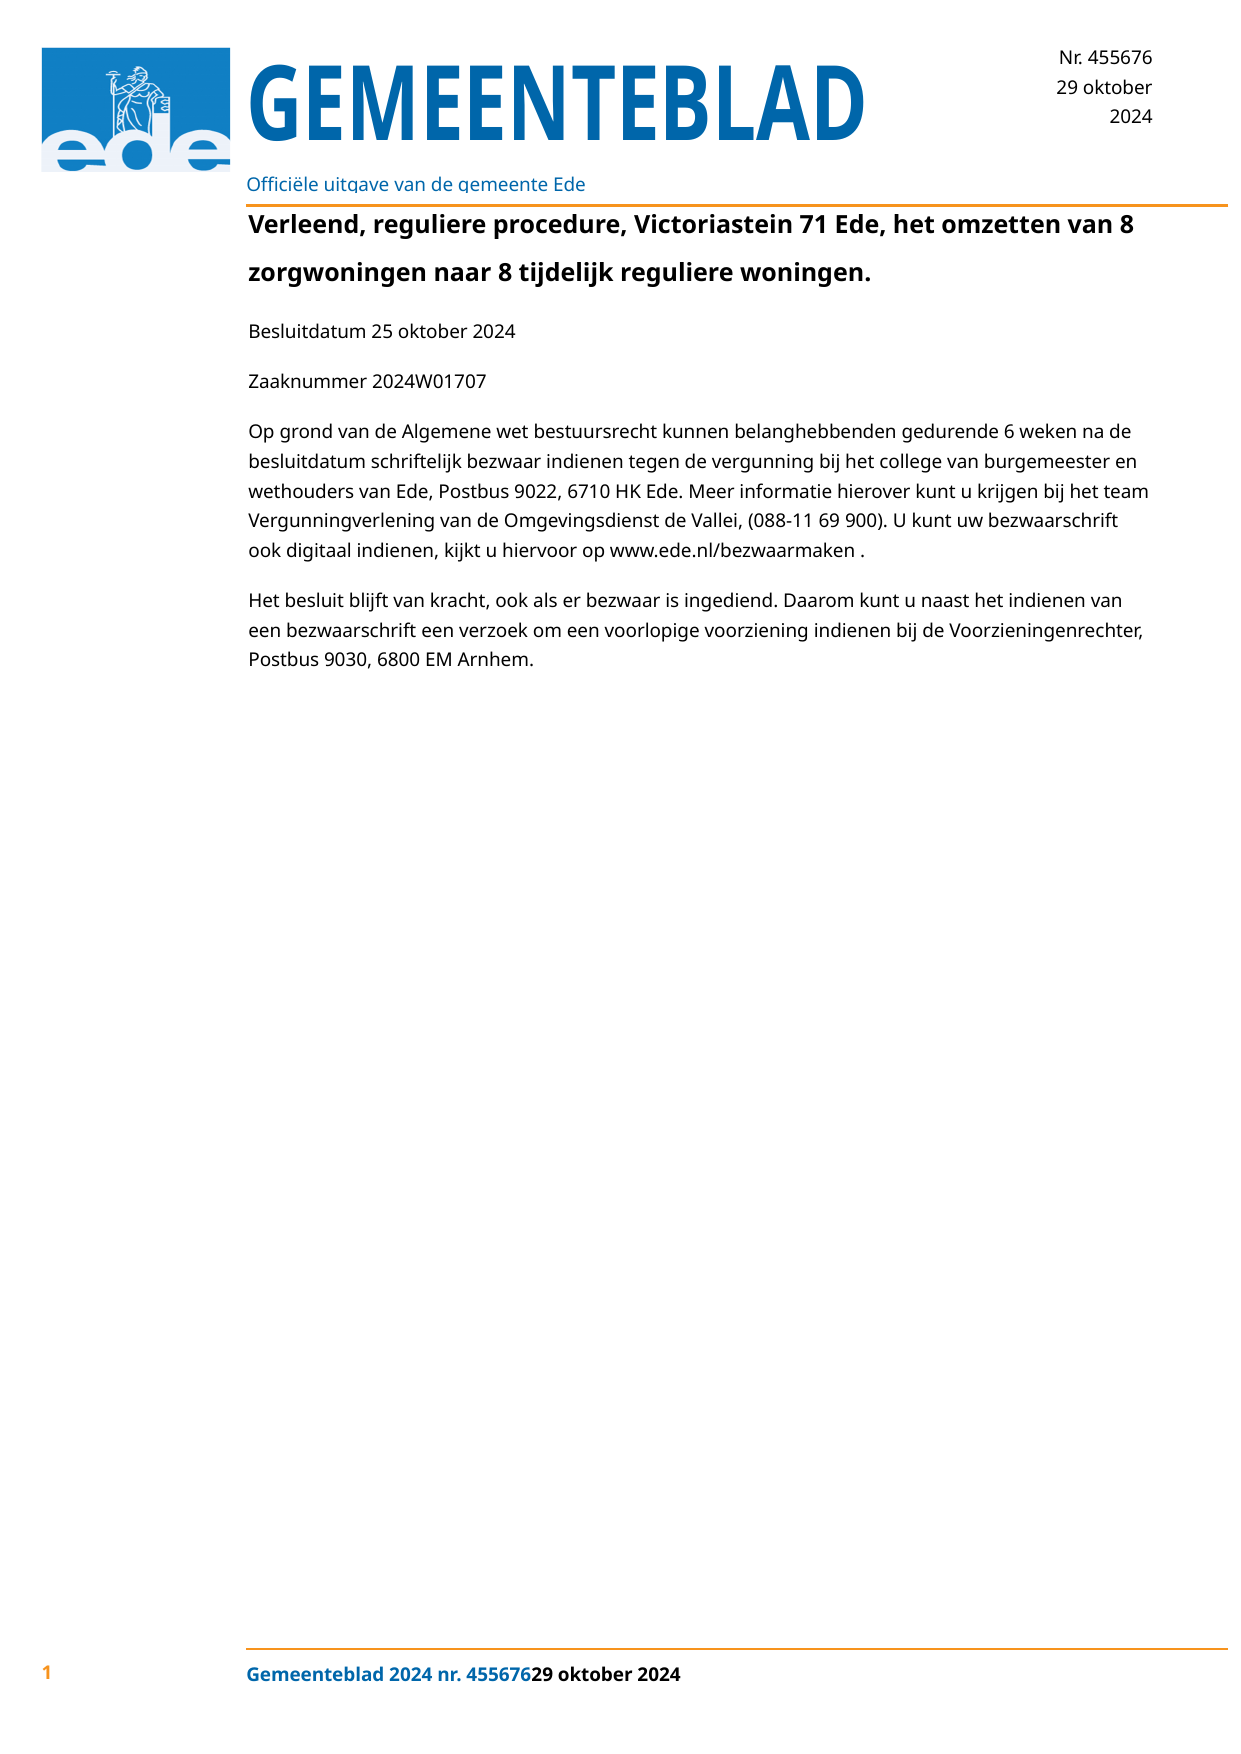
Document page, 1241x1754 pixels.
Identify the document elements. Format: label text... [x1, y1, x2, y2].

text Zaaknummer 2024W01707 [248, 368, 1152, 394]
text Het besluit blijft van kracht, ook als er bezwaar is ingediend. Daarom kunt u naast het indienen van een bezwaarschrift een verzoek om een voorlopige voorziening indienen bij de Voorzieningenrechter, Postbus 9030, 6800 EM Arnhem. [248, 587, 1152, 672]
picture [41, 47, 231, 172]
text Verleend, reguliere procedure, Victoriastein 71 Ede, het omzetten van 8 zorgwoningen naar 8 tijdelijk reguliere woningen. [248, 207, 1152, 288]
text Op grond van de Algemene wet bestuursrecht kunnen belanghebbenden gedurende 6 weken na de besluitdatum schriftelijk bezwaar indienen tegen de vergunning bij het college van burgemeester en wethouders van Ede, Postbus 9022, 6710 HK Ede. Meer informatie hierover kunt u krijgen bij het team Vergunningverlening van de Omgevingsdienst de Vallei, (088-11 69 900). U kunt uw bezwaarschrift ook digitaal indienen, kijkt u hiervoor op www.ede.nl/bezwaarmaken . [248, 419, 1152, 563]
text Besluitdatum 25 oktober 2024 [248, 318, 1152, 344]
